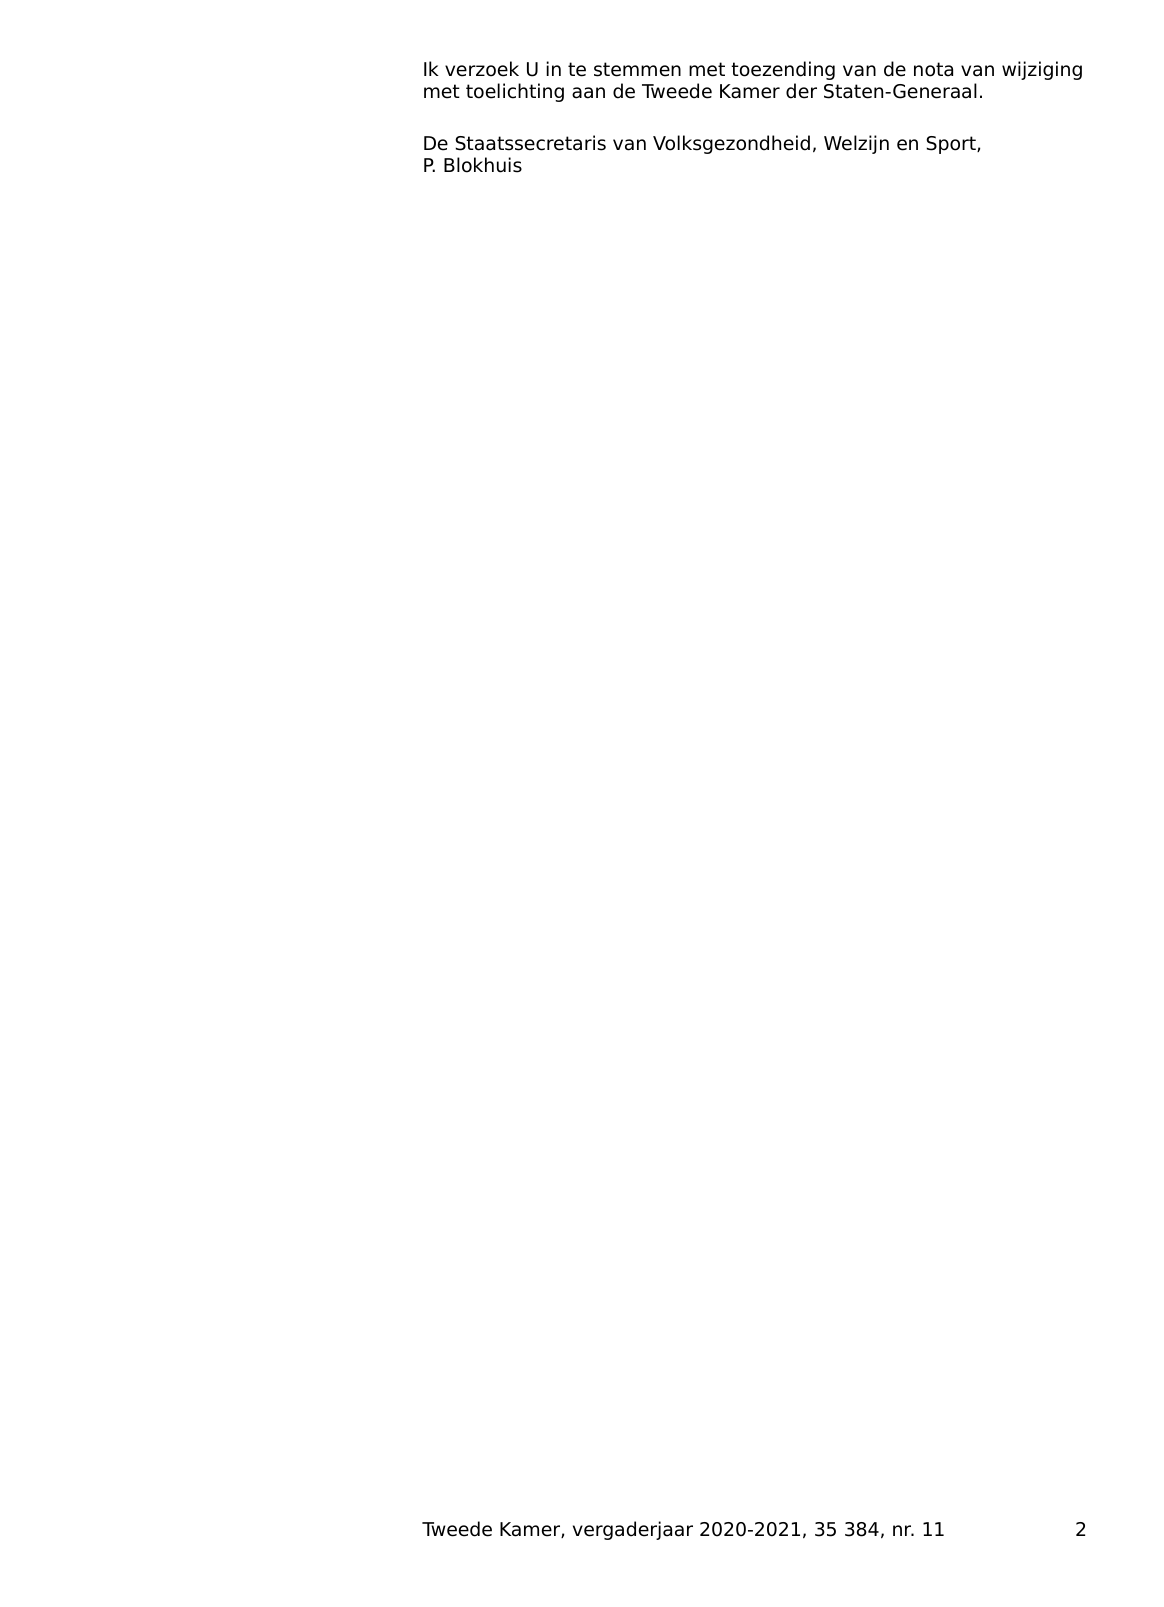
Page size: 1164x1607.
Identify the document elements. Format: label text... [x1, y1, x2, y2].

text De Staatssecretaris van Volksgezondheid, Welzijn en Sport, P. Blokhuis [422, 133, 1087, 177]
text Ik verzoek U in te stemmen met toezending van de nota van wijziging met toelichting aan de Tweede Kamer der Staten-Generaal. [422, 59, 1087, 103]
